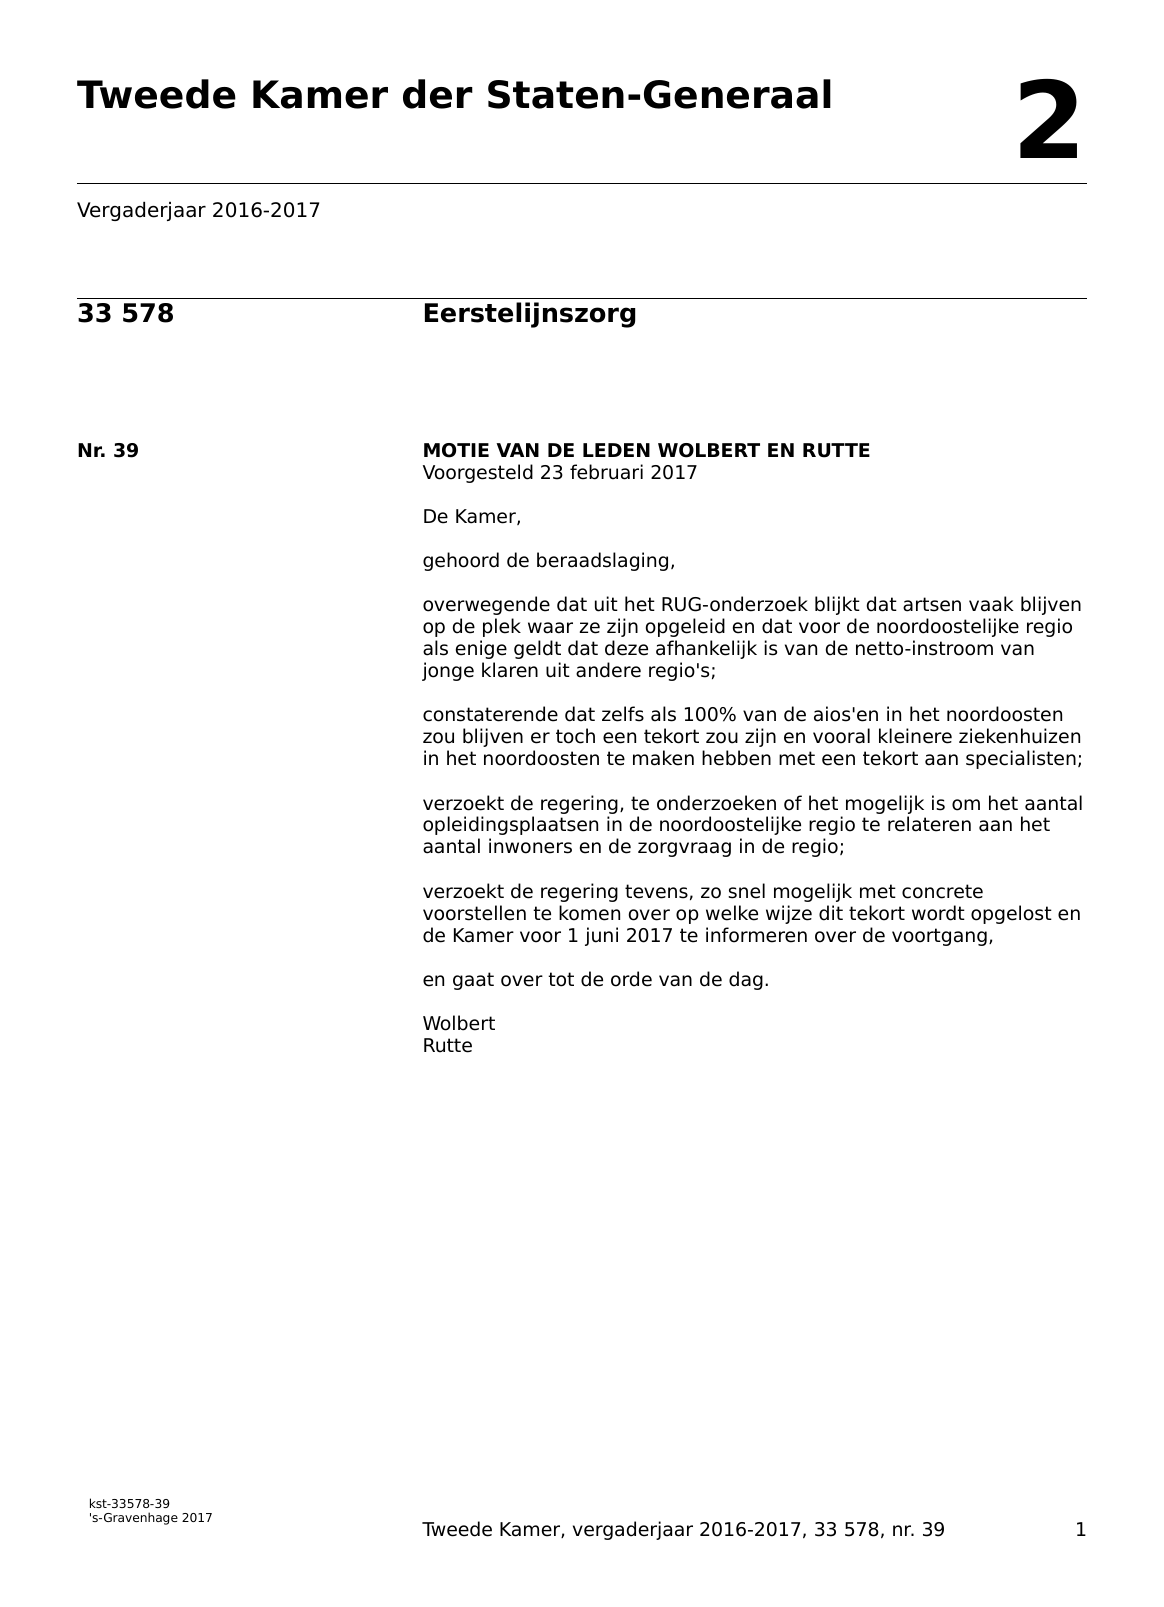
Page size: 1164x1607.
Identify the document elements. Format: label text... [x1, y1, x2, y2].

subtitle 33 578 Eerstelijnszorg [77, 299, 1087, 329]
text Wolbert [422, 1013, 1087, 1035]
text De Kamer, [422, 506, 1087, 528]
text en gaat over tot de orde van de dag. [422, 969, 1087, 991]
table_cell Vergaderjaar 2016-2017 [77, 184, 1087, 298]
subtitle Nr. 39 MOTIE VAN DE LEDEN WOLBERT EN RUTTE [77, 440, 1087, 462]
text Voorgesteld 23 februari 2017 [422, 462, 1087, 484]
text Rutte [422, 1035, 1087, 1057]
text 's-Gravenhage 2017 [88, 1511, 323, 1525]
text constaterende dat zelfs als 100% van de aios'en in het noordoosten zou blijven er toch een tekort zou zijn en vooral kleinere ziekenhuizen in het noordoosten te maken hebben met een tekort aan specialisten; [422, 704, 1087, 770]
table_header 2 [886, 59, 1087, 183]
text kst-33578-39 [88, 1497, 323, 1511]
text verzoekt de regering tevens, zo snel mogelijk met concrete voorstellen te komen over op welke wijze dit tekort wordt opgelost en de Kamer voor 1 juni 2017 te informeren over de voortgang, [422, 881, 1087, 946]
text gehoord de beraadslaging, [422, 550, 1087, 572]
text overwegende dat uit het RUG-onderzoek blijkt dat artsen vaak blijven op de plek waar ze zijn opgeleid en dat voor de noordoostelijke regio als enige geldt dat deze afhankelijk is van de netto-instroom van jonge klaren uit andere regio's; [422, 594, 1087, 682]
table_header Tweede Kamer der Staten-Generaal [77, 59, 886, 183]
text verzoekt de regering, te onderzoeken of het mogelijk is om het aantal opleidingsplaatsen in de noordoostelijke regio te relateren aan het aantal inwoners en de zorgvraag in de regio; [422, 792, 1087, 858]
